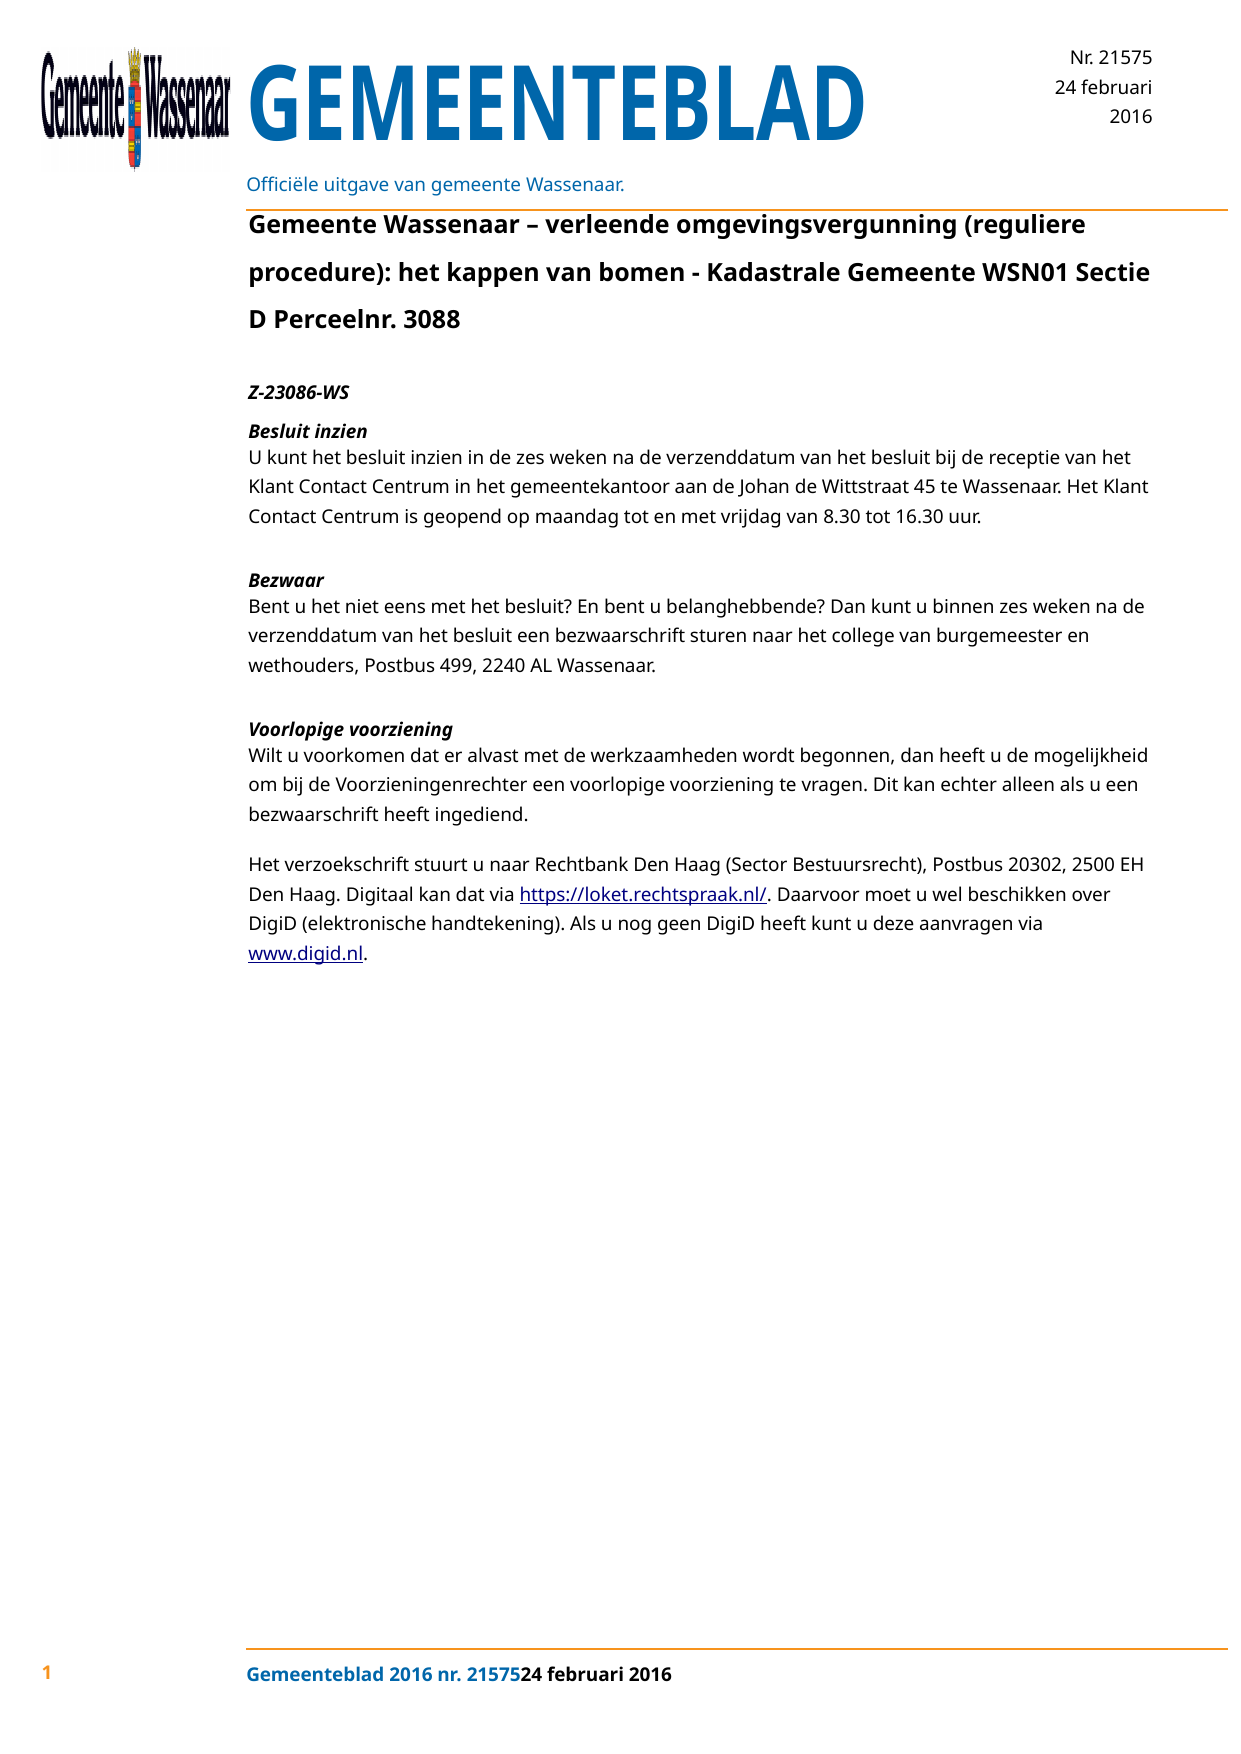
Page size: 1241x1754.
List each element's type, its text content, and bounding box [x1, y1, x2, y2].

text Wilt u voorkomen dat er alvast met de werkzaamheden wordt begonnen, dan heeft u de mogelijkheid om bij de Voorzieningenrechter een voorlopige voorziening te vragen. Dit kan echter alleen als u een bezwaarschrift heeft ingediend. [248, 742, 1152, 827]
text Z-23086-WS [248, 379, 1152, 405]
text Voorlopige voorziening [248, 716, 1152, 742]
text Gemeente Wassenaar – verleende omgevingsvergunning (reguliere procedure): het kappen van bomen - Kadastrale Gemeente WSN01 Sectie D Perceelnr. 3088 [248, 211, 1152, 336]
text Besluit inzien [248, 418, 1152, 444]
text Het verzoekschrift stuurt u naar Rechtbank Den Haag (Sector Bestuursrecht), Postbus 20302, 2500 EH Den Haag. Digitaal kan dat via https://loket.rechtspraak.nl/. Daarvoor moet u wel beschikken over DigiD (elektronische handtekening). Als u nog geen DigiD heeft kunt u deze aanvragen via www.digid.nl. [248, 851, 1152, 966]
text Bent u het niet eens met het besluit? En bent u belanghebbende? Dan kunt u binnen zes weken na de verzenddatum van het besluit een bezwaarschrift sturen naar het college van burgemeester en wethouders, Postbus 499, 2240 AL Wassenaar. [248, 593, 1152, 678]
text U kunt het besluit inzien in de zes weken na de verzenddatum van het besluit bij de receptie van het Klant Contact Centrum in het gemeentekantoor aan de Johan de Wittstraat 45 te Wassenaar. Het Klant Contact Centrum is geopend op maandag tot en met vrijdag van 8.30 tot 16.30 uur. [248, 444, 1152, 529]
text Bezwaar [248, 567, 1152, 593]
picture [41, 47, 231, 172]
